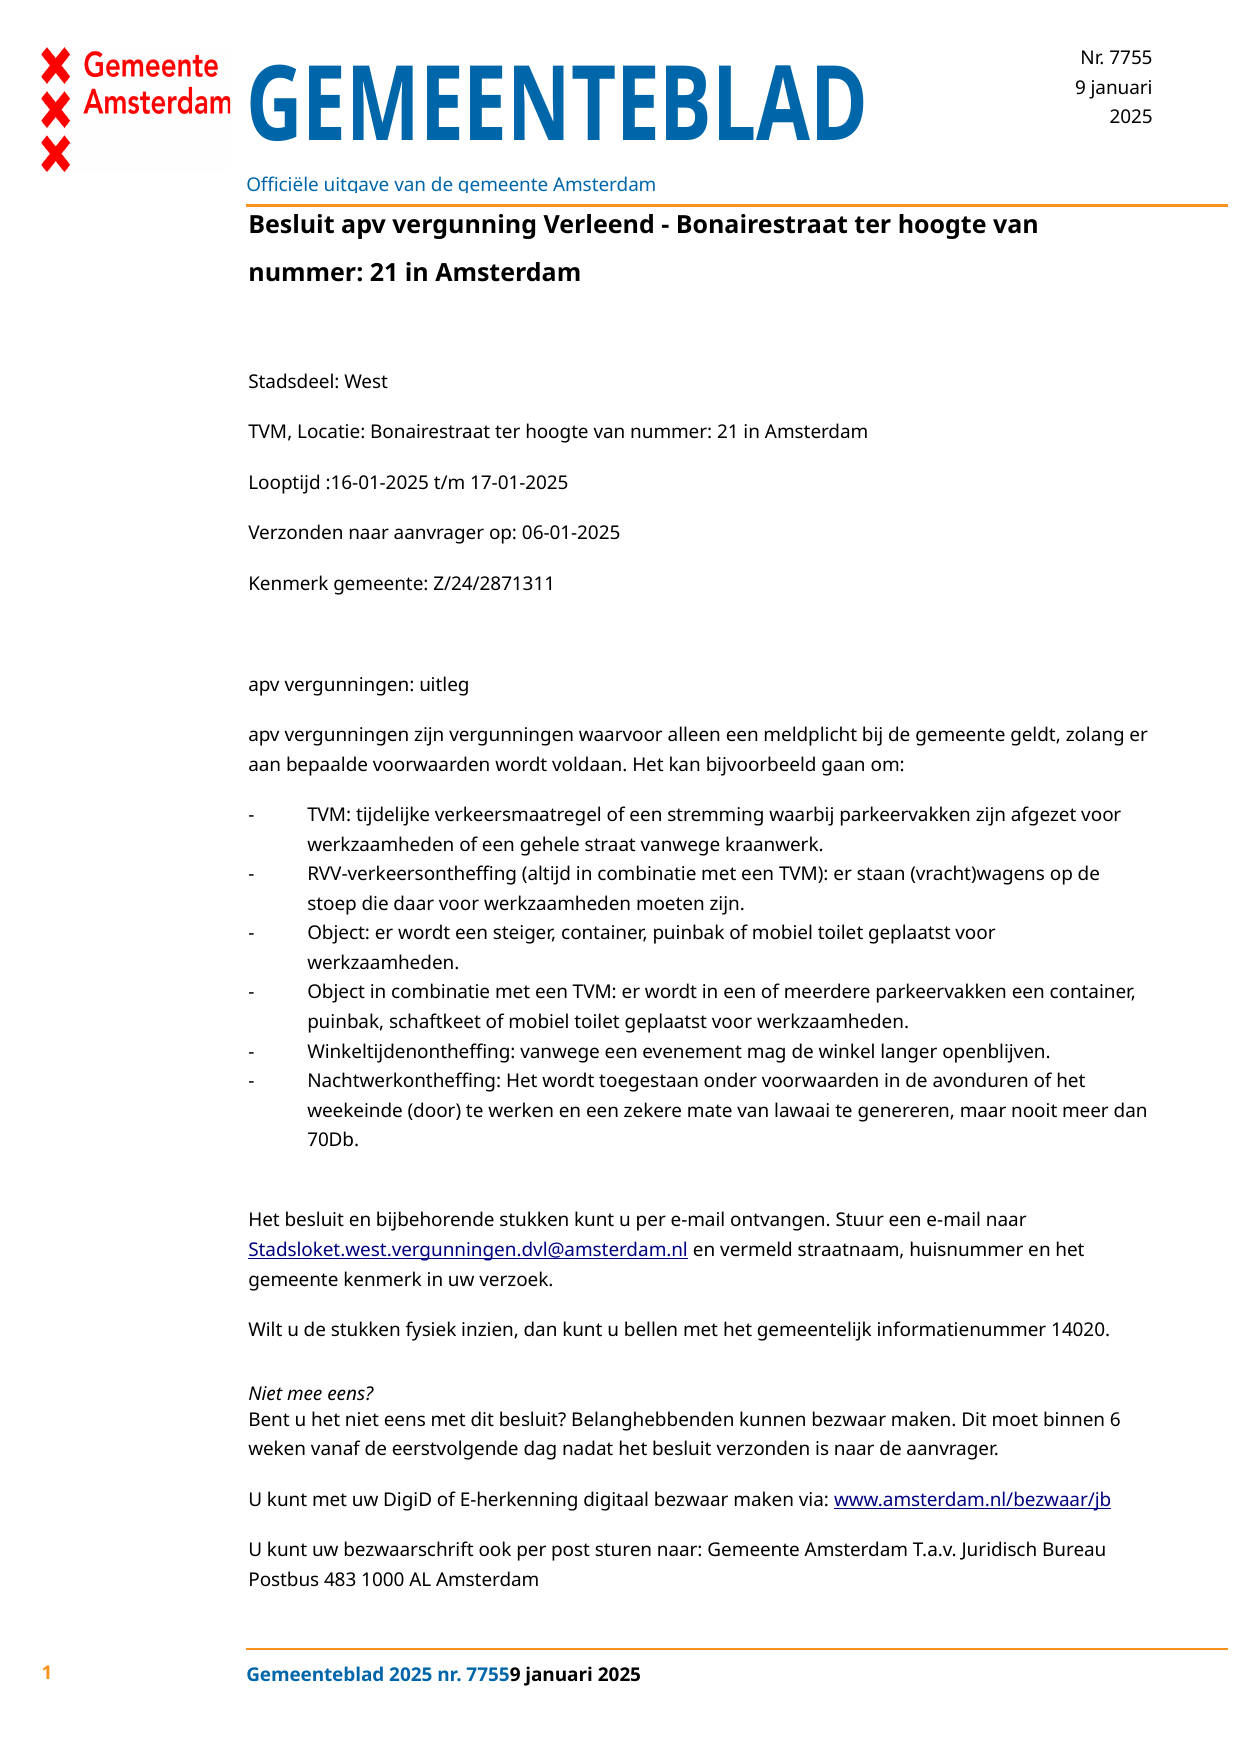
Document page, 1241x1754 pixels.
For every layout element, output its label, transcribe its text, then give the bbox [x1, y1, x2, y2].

text Het besluit en bijbehorende stukken kunt u per e-mail ontvangen. Stuur een e-mail naar Stadsloket.west.vergunningen.dvl@amsterdam.nl en vermeld straatnaam, huisnummer en het gemeente kenmerk in uw verzoek. [248, 1207, 1152, 1292]
list Nachtwerkontheffing: Het wordt toegestaan onder voorwaarden in de avonduren of het weekeinde (door) te werken en een zekere mate van lawaai te genereren, maar nooit meer dan 70Db. [248, 1067, 1152, 1152]
text Looptijd :16-01-2025 t/m 17-01-2025 [248, 469, 1152, 495]
text Niet mee eens? [248, 1380, 1152, 1406]
text apv vergunningen zijn vergunningen waarvoor alleen een meldplicht bij de gemeente geldt, zolang er aan bepaalde voorwaarden wordt voldaan. Het kan bijvoorbeeld gaan om: [248, 721, 1152, 777]
list Object: er wordt een steiger, container, puinbak of mobiel toilet geplaatst voor werkzaamheden. [248, 919, 1152, 975]
list RVV-verkeersontheffing (altijd in combinatie met een TVM): er staan (vracht)wagens op de stoep die daar voor werkzaamheden moeten zijn. [248, 860, 1152, 916]
text apv vergunningen: uitleg [248, 671, 1152, 697]
text U kunt met uw DigiD of E-herkenning digitaal bezwaar maken via: www.amsterdam.nl/bezwaar/jb [248, 1486, 1152, 1512]
text Wilt u de stukken fysiek inzien, dan kunt u bellen met het gemeentelijk informatienummer 14020. [248, 1316, 1152, 1342]
list Winkeltijdenontheffing: vanwege een evenement mag de winkel langer openblijven. [248, 1038, 1152, 1064]
picture [41, 47, 231, 172]
list TVM: tijdelijke verkeersmaatregel of een stremming waarbij parkeervakken zijn afgezet voor werkzaamheden of een gehele straat vanwege kraanwerk. [248, 801, 1152, 857]
list Object in combinatie met een TVM: er wordt in een of meerdere parkeervakken een container, puinbak, schaftkeet of mobiel toilet geplaatst voor werkzaamheden. [248, 979, 1152, 1034]
text Verzonden naar aanvrager op: 06-01-2025 [248, 519, 1152, 545]
text U kunt uw bezwaarschrift ook per post sturen naar: Gemeente Amsterdam T.a.v. Juridisch Bureau Postbus 483 1000 AL Amsterdam [248, 1536, 1152, 1592]
text TVM, Locatie: Bonairestraat ter hoogte van nummer: 21 in Amsterdam [248, 419, 1152, 444]
text Kenmerk gemeente: Z/24/2871311 [248, 570, 1152, 596]
text Besluit apv vergunning Verleend - Bonairestraat ter hoogte van nummer: 21 in Amsterdam [248, 207, 1152, 288]
text Bent u het niet eens met dit besluit? Belanghebbenden kunnen bezwaar maken. Dit moet binnen 6 weken vanaf de eerstvolgende dag nadat het besluit verzonden is naar de aanvrager. [248, 1406, 1152, 1461]
text Stadsdeel: West [248, 368, 1152, 394]
